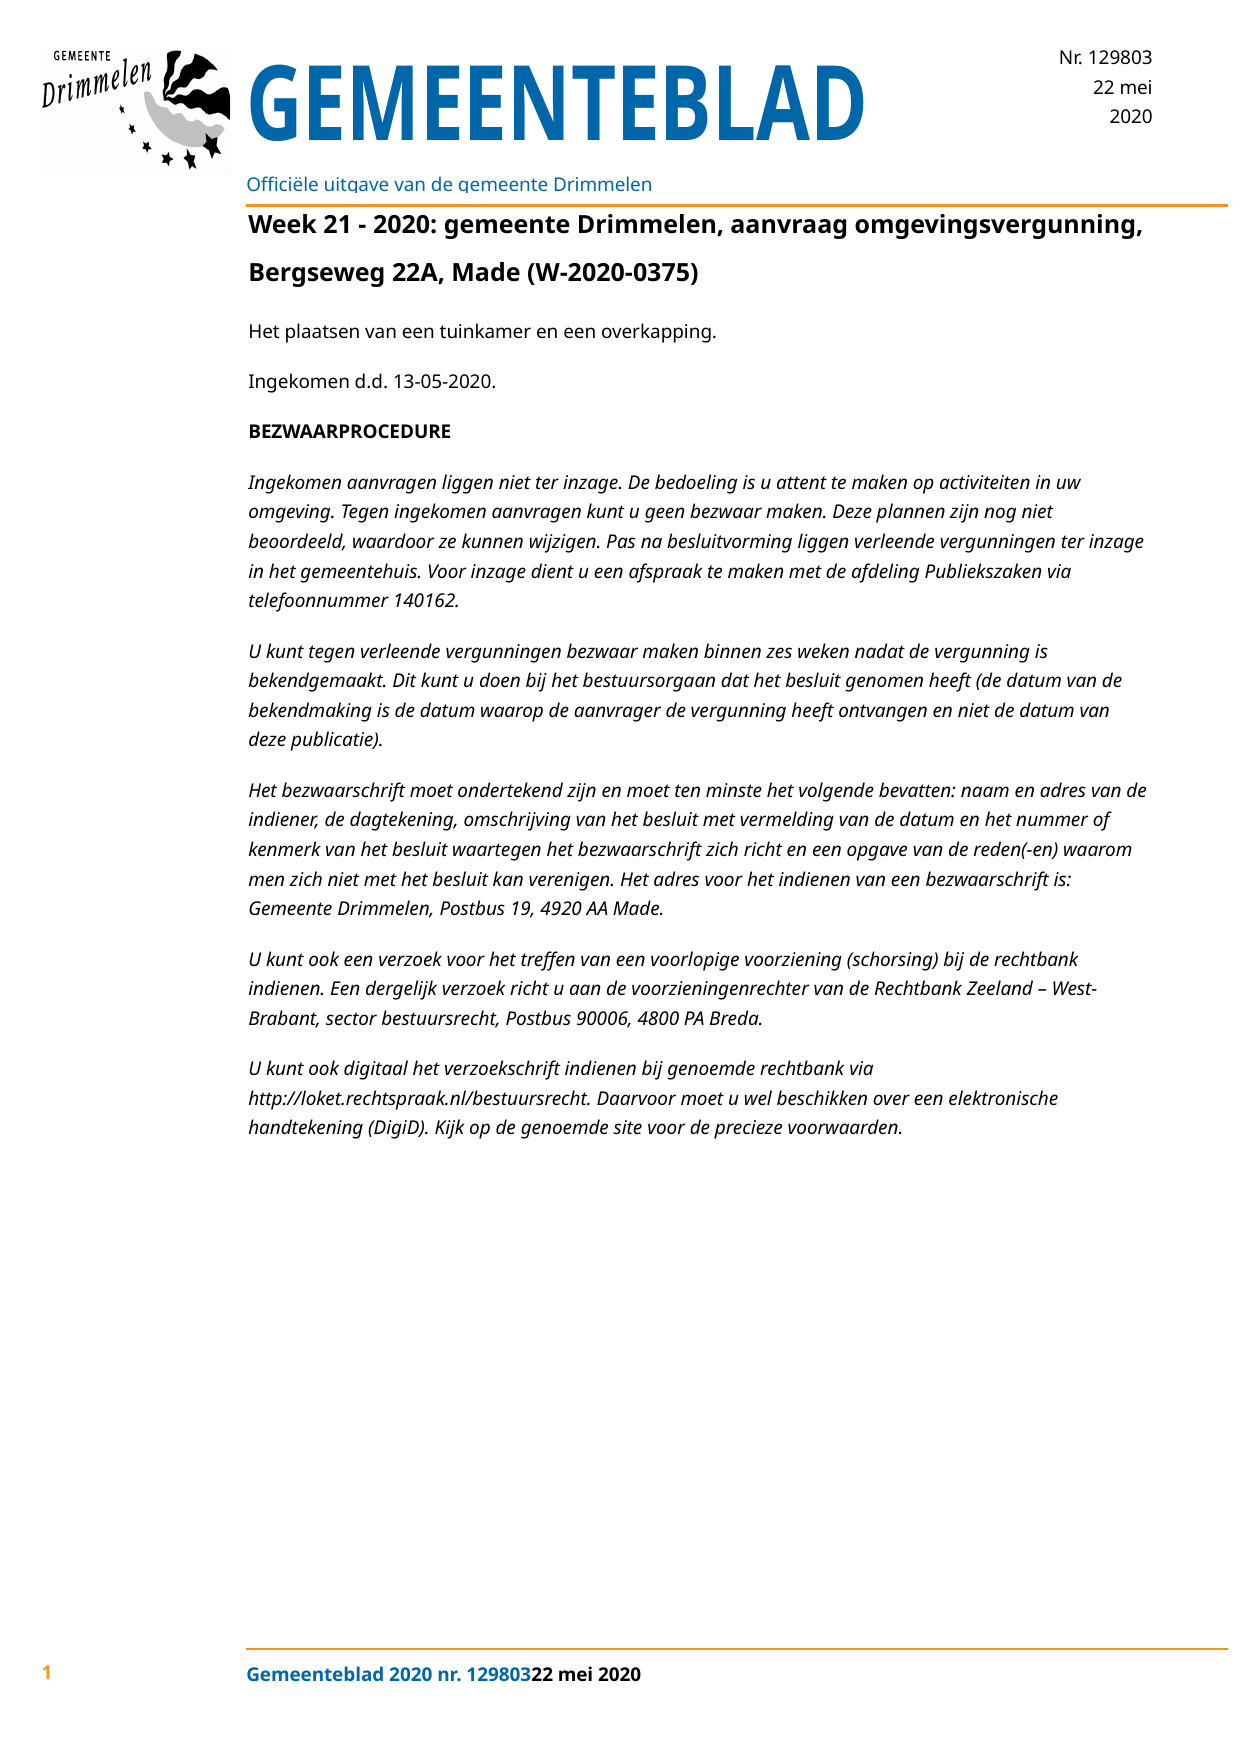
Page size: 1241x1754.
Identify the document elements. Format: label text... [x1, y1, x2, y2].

text Het plaatsen van een tuinkamer en een overkapping. [248, 318, 1152, 344]
text Week 21 - 2020: gemeente Drimmelen, aanvraag omgevingsvergunning, Bergseweg 22A, Made (W-2020-0375) [248, 207, 1152, 288]
text BEZWAARPROCEDURE [248, 419, 1152, 444]
text Het bezwaarschrift moet ondertekend zijn en moet ten minste het volgende bevatten: naam en adres van de indiener, de dagtekening, omschrijving van het besluit met vermelding van de datum en het nummer of kenmerk van het besluit waartegen het bezwaarschrift zich richt en een opgave van de reden(-en) waarom men zich niet met het besluit kan verenigen. Het adres voor het indienen van een bezwaarschrift is: Gemeente Drimmelen, Postbus 19, 4920 AA Made. [248, 777, 1152, 921]
text Ingekomen aanvragen liggen niet ter inzage. De bedoeling is u attent te maken op activiteiten in uw omgeving. Tegen ingekomen aanvragen kunt u geen bezwaar maken. Deze plannen zijn nog niet beoordeeld, waardoor ze kunnen wijzigen. Pas na besluitvorming liggen verleende vergunningen ter inzage in het gemeentehuis. Voor inzage dient u een afspraak te maken met de afdeling Publiekszaken via telefoonnummer 140162. [248, 469, 1152, 613]
text Ingekomen d.d. 13-05-2020. [248, 368, 1152, 394]
text U kunt ook een verzoek voor het treffen van een voorlopige voorziening (schorsing) bij de rechtbank indienen. Een dergelijk verzoek richt u aan de voorzieningenrechter van de Rechtbank Zeeland – West-Brabant, sector bestuursrecht, Postbus 90006, 4800 PA Breda. [248, 946, 1152, 1031]
picture [41, 47, 231, 172]
text U kunt tegen verleende vergunningen bezwaar maken binnen zes weken nadat de vergunning is bekendgemaakt. Dit kunt u doen bij het bestuursorgaan dat het besluit genomen heeft (de datum van de bekendmaking is de datum waarop de aanvrager de vergunning heeft ontvangen en niet de datum van deze publicatie). [248, 638, 1152, 752]
text U kunt ook digitaal het verzoekschrift indienen bij genoemde rechtbank via http://loket.rechtspraak.nl/bestuursrecht. Daarvoor moet u wel beschikken over een elektronische handtekening (DigiD). Kijk op de genoemde site voor de precieze voorwaarden. [248, 1055, 1152, 1140]
